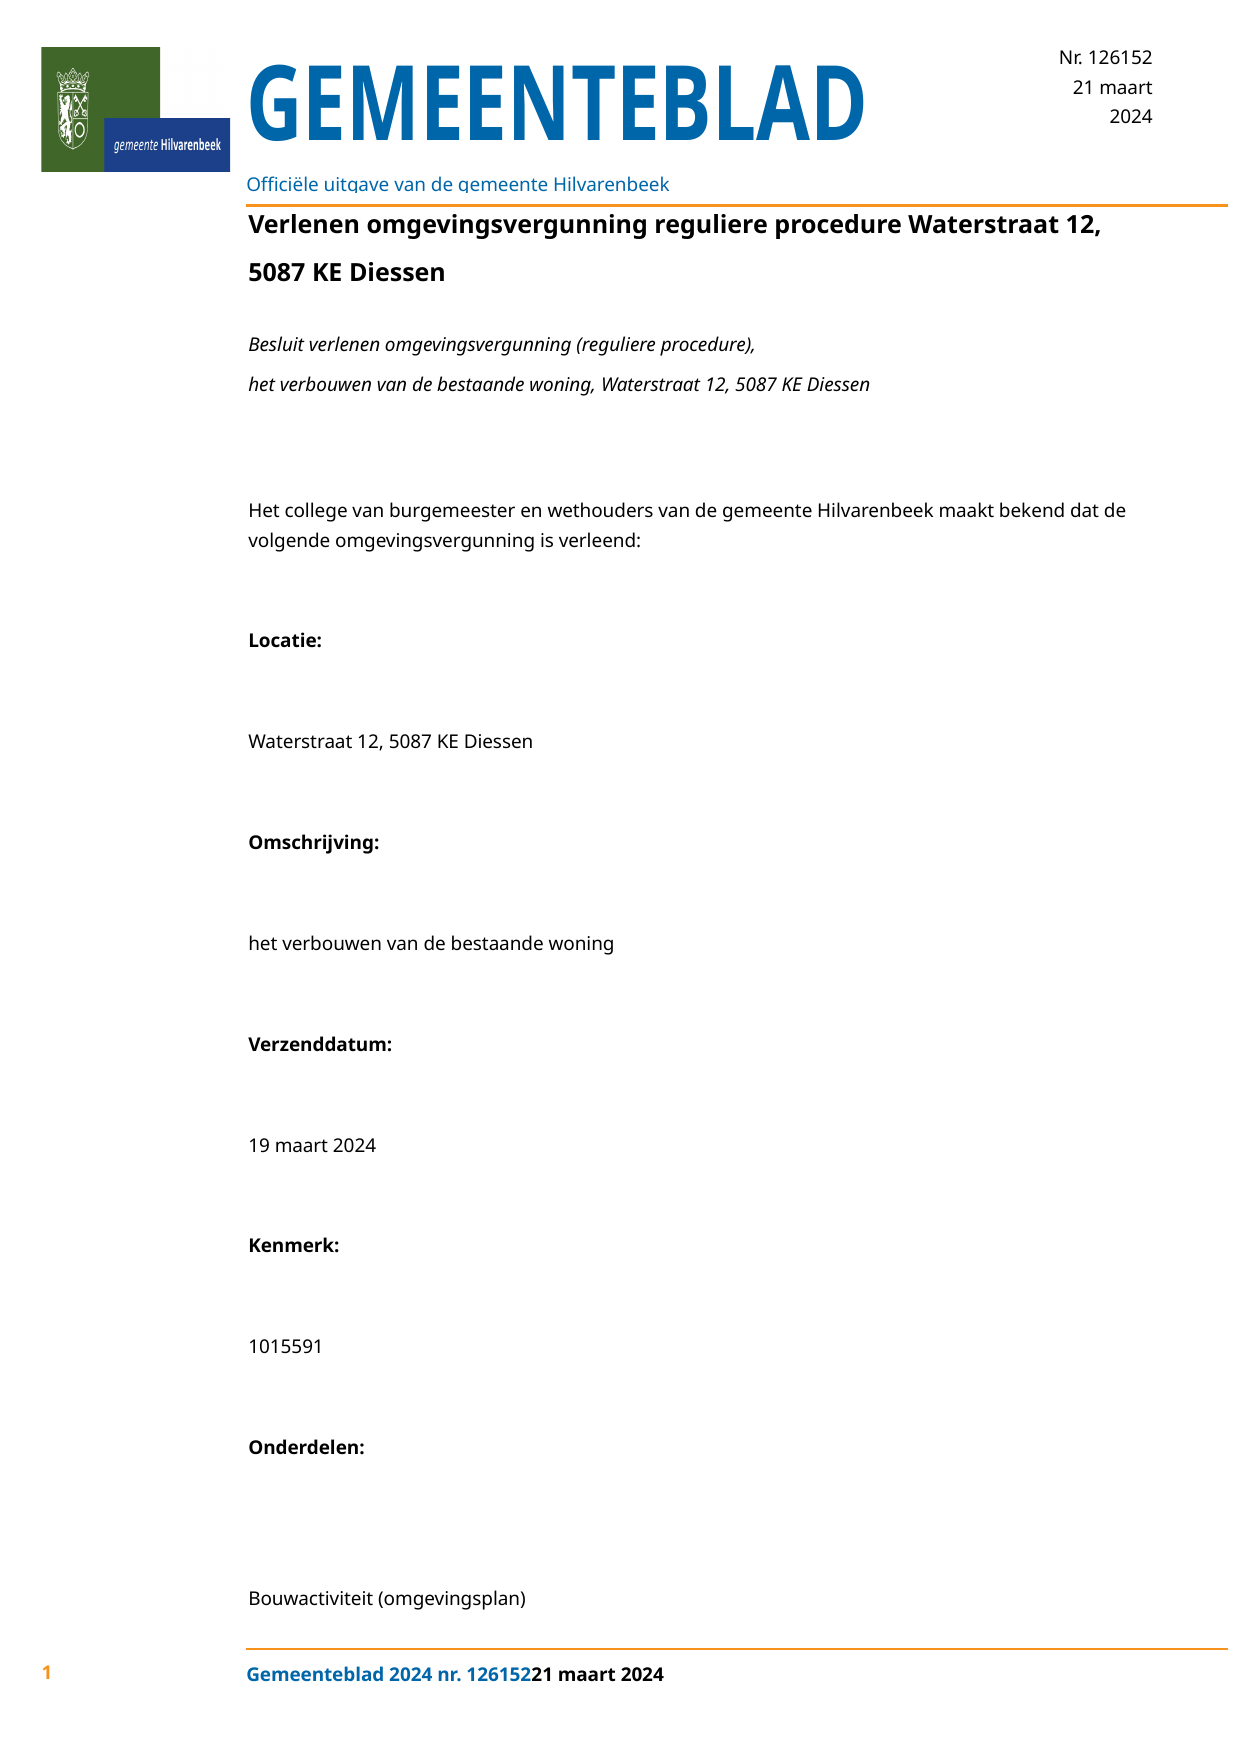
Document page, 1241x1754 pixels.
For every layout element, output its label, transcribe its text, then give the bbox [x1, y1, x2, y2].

text Verlenen omgevingsvergunning reguliere procedure Waterstraat 12, 5087 KE Diessen [248, 207, 1152, 288]
text Bouwactiviteit (omgevingsplan) [248, 1586, 1152, 1611]
text Waterstraat 12, 5087 KE Diessen [248, 728, 1152, 754]
text Het college van burgemeester en wethouders van de gemeente Hilvarenbeek maakt bekend dat de volgende omgevingsvergunning is verleend: [248, 497, 1152, 553]
text Onderdelen: [248, 1434, 1152, 1460]
text 1015591 [248, 1333, 1152, 1359]
text 19 maart 2024 [248, 1132, 1152, 1158]
picture [41, 47, 231, 172]
text Besluit verlenen omgevingsvergunning (reguliere procedure), [248, 331, 1152, 357]
text het verbouwen van de bestaande woning, Waterstraat 12, 5087 KE Diessen [248, 371, 1152, 396]
text het verbouwen van de bestaande woning [248, 930, 1152, 956]
text Kenmerk: [248, 1233, 1152, 1258]
text Verzenddatum: [248, 1031, 1152, 1057]
text Omschrijving: [248, 829, 1152, 855]
text Locatie: [248, 628, 1152, 653]
